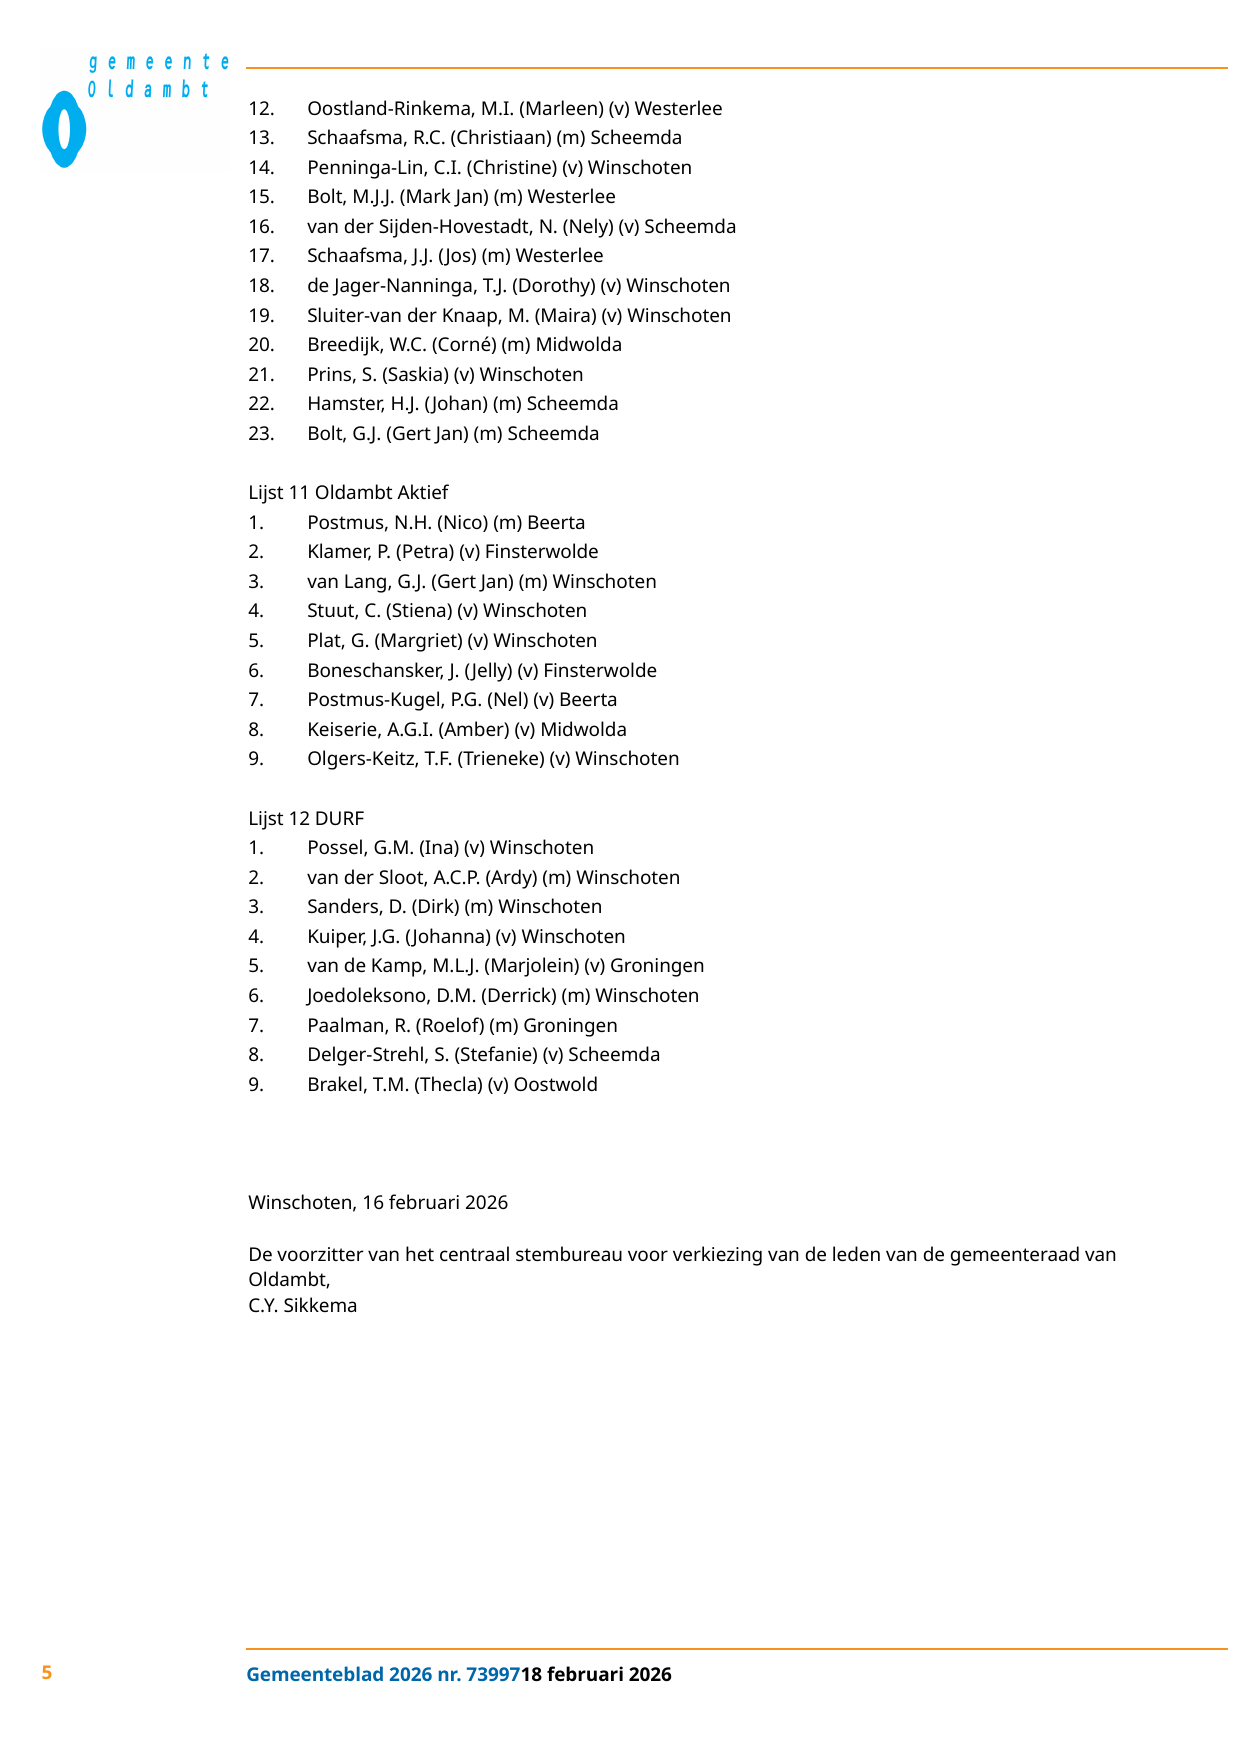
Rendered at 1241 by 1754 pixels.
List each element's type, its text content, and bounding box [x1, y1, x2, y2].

list Postmus-Kugel, P.G. (Nel) (v) Beerta [248, 686, 1152, 712]
list Klamer, P. (Petra) (v) Finsterwolde [248, 538, 1152, 564]
list Brakel, T.M. (Thecla) (v) Oostwold [248, 1071, 1152, 1097]
list Oostland-Rinkema, M.I. (Marleen) (v) Westerlee [248, 95, 1152, 121]
list van de Kamp, M.L.J. (Marjolein) (v) Groningen [248, 953, 1152, 978]
list Possel, G.M. (Ina) (v) Winschoten [248, 834, 1152, 860]
list Kuiper, J.G. (Johanna) (v) Winschoten [248, 923, 1152, 949]
text Winschoten, 16 februari 2026 [248, 1189, 1152, 1215]
text De voorzitter van het centraal stembureau voor verkiezing van de leden van de gemeenteraad van Oldambt, [248, 1241, 1152, 1292]
list Prins, S. (Saskia) (v) Winschoten [248, 361, 1152, 387]
list Stuut, C. (Stiena) (v) Winschoten [248, 598, 1152, 623]
list Hamster, H.J. (Johan) (m) Scheemda [248, 391, 1152, 416]
list Paalman, R. (Roelof) (m) Groningen [248, 1012, 1152, 1038]
list Schaafsma, J.J. (Jos) (m) Westerlee [248, 243, 1152, 268]
list van der Sijden-Hovestadt, N. (Nely) (v) Scheemda [248, 213, 1152, 239]
list van der Sloot, A.C.P. (Ardy) (m) Winschoten [248, 864, 1152, 890]
list Plat, G. (Margriet) (v) Winschoten [248, 627, 1152, 653]
list Postmus, N.H. (Nico) (m) Beerta [248, 509, 1152, 535]
list Joedoleksono, D.M. (Derrick) (m) Winschoten [248, 982, 1152, 1008]
text C.Y. Sikkema [248, 1292, 1152, 1318]
list Breedijk, W.C. (Corné) (m) Midwolda [248, 331, 1152, 357]
list Delger-Strehl, S. (Stefanie) (v) Scheemda [248, 1041, 1152, 1067]
list de Jager-Nanninga, T.J. (Dorothy) (v) Winschoten [248, 272, 1152, 298]
list Sluiter-van der Knaap, M. (Maira) (v) Winschoten [248, 302, 1152, 328]
list Bolt, G.J. (Gert Jan) (m) Scheemda [248, 420, 1152, 446]
list van Lang, G.J. (Gert Jan) (m) Winschoten [248, 568, 1152, 594]
picture [41, 47, 231, 172]
list Bolt, M.J.J. (Mark Jan) (m) Westerlee [248, 183, 1152, 209]
text Lijst 12 DURF [248, 805, 1152, 831]
list Sanders, D. (Dirk) (m) Winschoten [248, 893, 1152, 919]
list Olgers-Keitz, T.F. (Trieneke) (v) Winschoten [248, 746, 1152, 771]
list Penninga-Lin, C.I. (Christine) (v) Winschoten [248, 154, 1152, 180]
text Lijst 11 Oldambt Aktief [248, 479, 1152, 505]
list Keiserie, A.G.I. (Amber) (v) Midwolda [248, 716, 1152, 742]
list Schaafsma, R.C. (Christiaan) (m) Scheemda [248, 124, 1152, 150]
list Boneschansker, J. (Jelly) (v) Finsterwolde [248, 657, 1152, 683]
